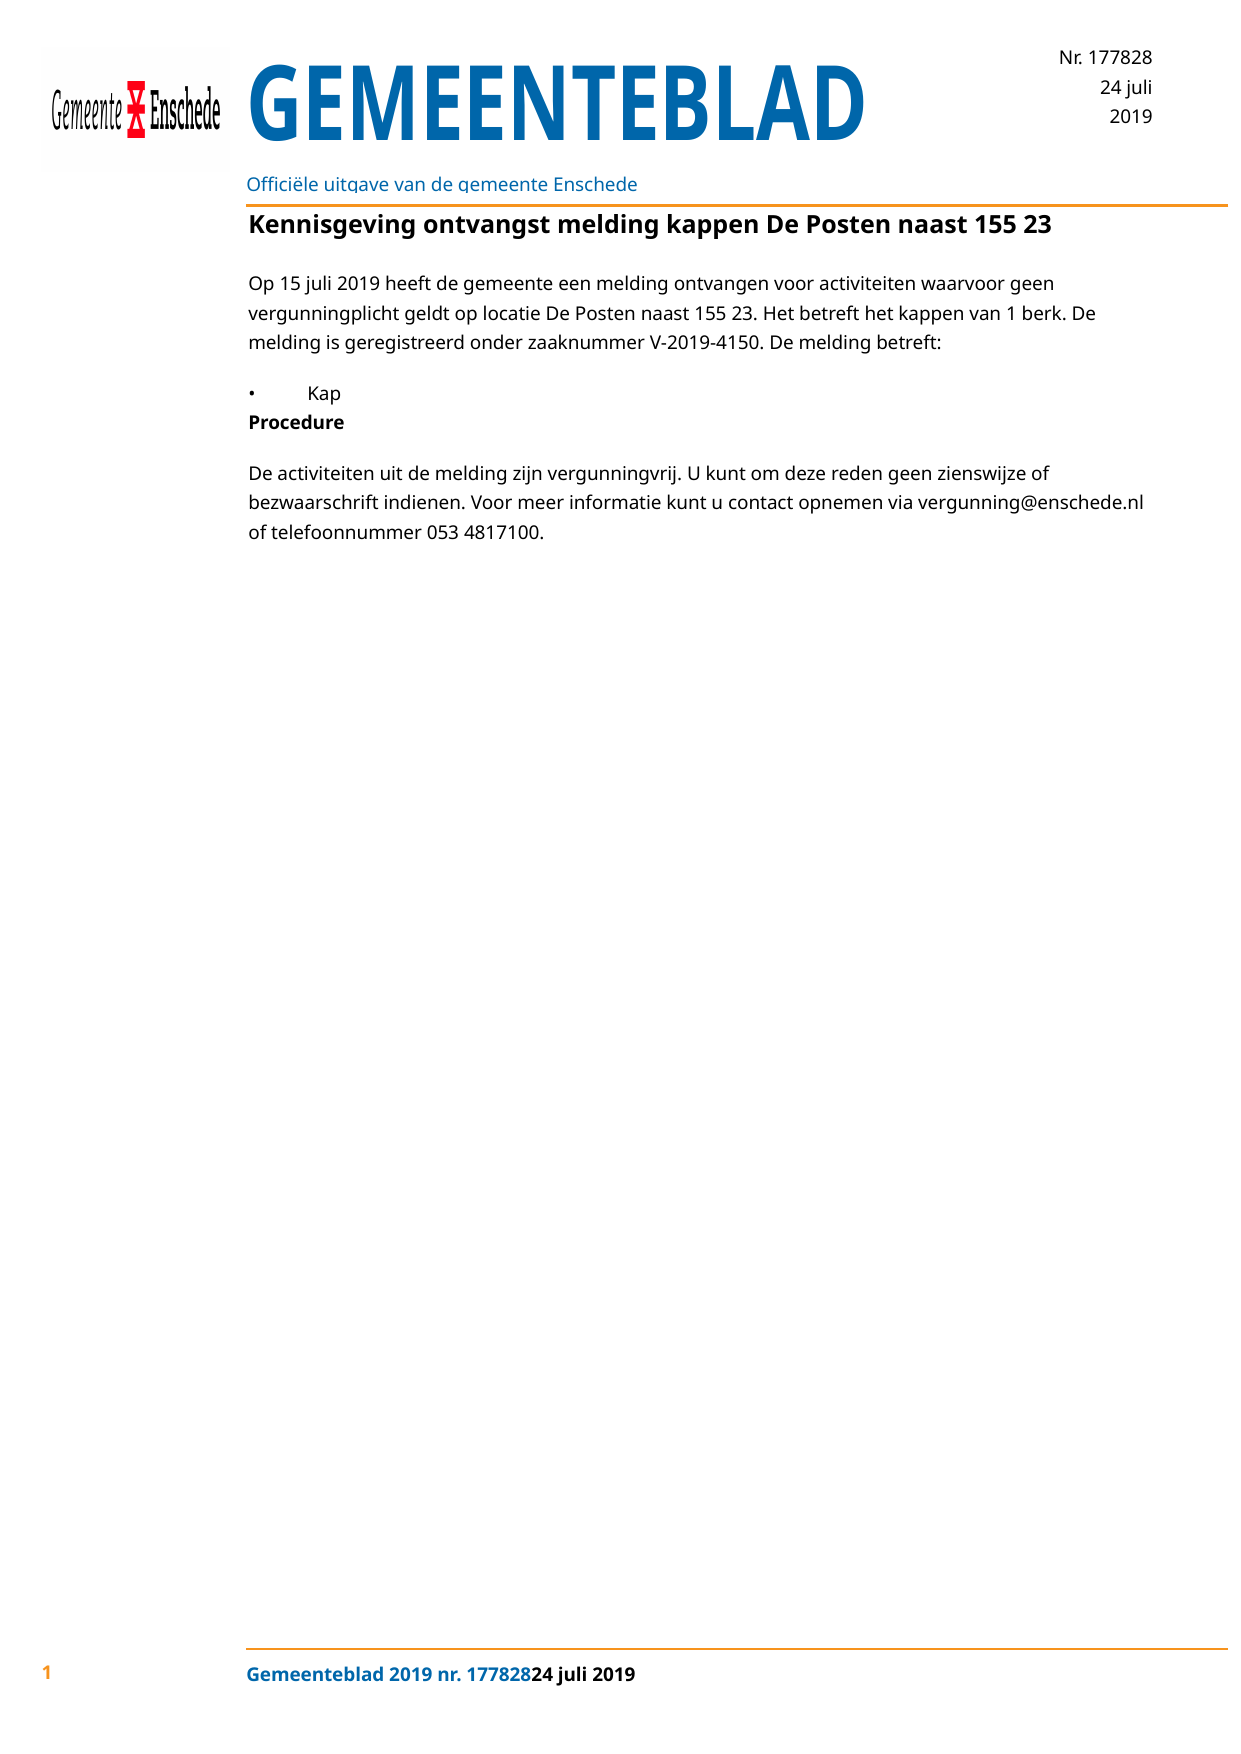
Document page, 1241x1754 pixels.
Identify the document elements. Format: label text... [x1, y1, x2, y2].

text Op 15 juli 2019 heeft de gemeente een melding ontvangen voor activiteiten waarvoor geen vergunningplicht geldt op locatie De Posten naast 155 23. Het betreft het kappen van 1 berk. De melding is geregistreerd onder zaaknummer V-2019-4150. De melding betreft: [248, 270, 1152, 355]
picture [41, 47, 231, 172]
text De activiteiten uit de melding zijn vergunningvrij. U kunt om deze reden geen zienswijze of bezwaarschrift indienen. Voor meer informatie kunt u contact opnemen via vergunning@enschede.nl of telefoonnummer 053 4817100. [248, 460, 1152, 545]
list Kap [248, 380, 1152, 406]
text Kennisgeving ontvangst melding kappen De Posten naast 155 23 [248, 207, 1152, 241]
text Procedure [248, 409, 1152, 435]
